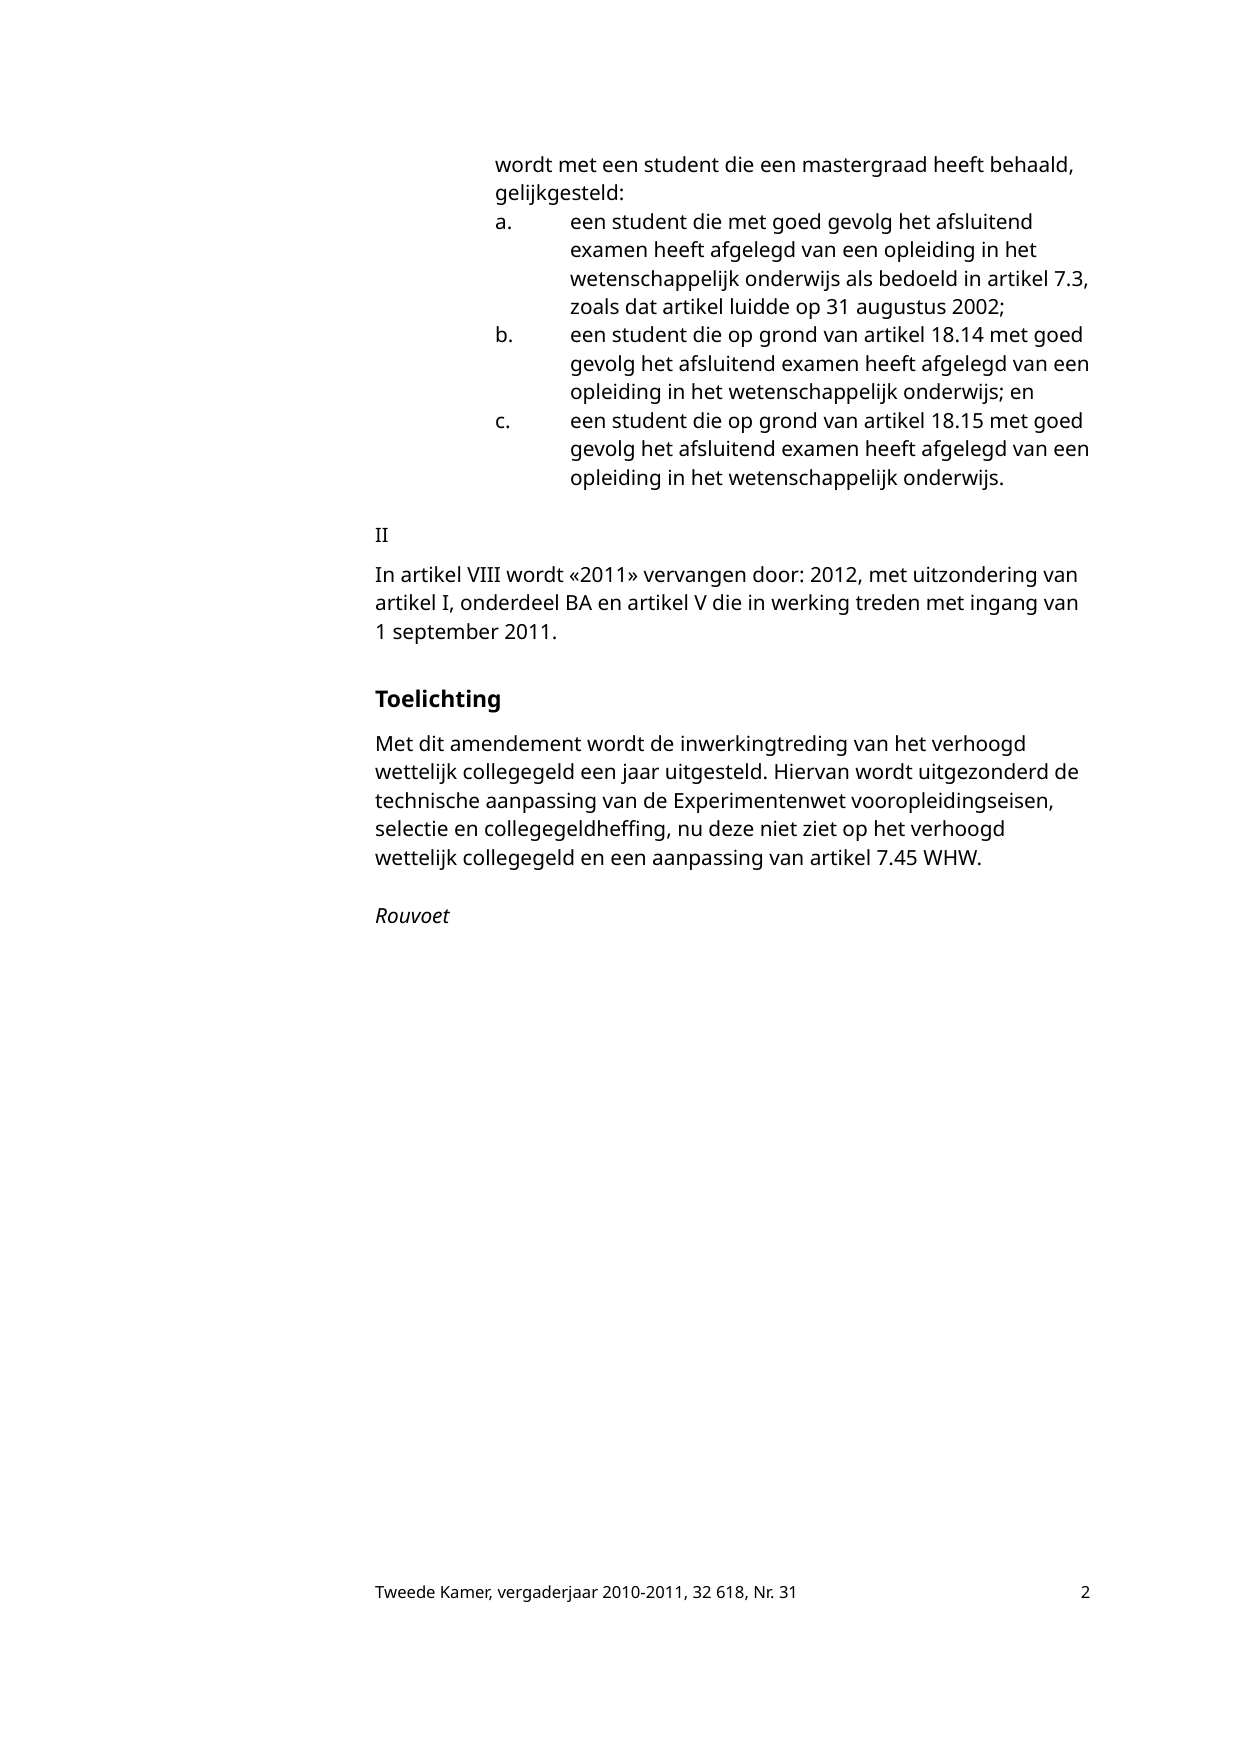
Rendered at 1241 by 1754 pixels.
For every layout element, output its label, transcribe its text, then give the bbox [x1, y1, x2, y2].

text Met dit amendement wordt de inwerkingtreding van het verhoogd wettelijk collegegeld een jaar uitgesteld. Hiervan wordt uitgezonderd de technische aanpassing van de Experimentenwet vooropleidingseisen, selectie en collegegeldheffing, nu deze niet ziet op het verhoogd wettelijk collegegeld en een aanpassing van artikel 7.45 WHW. [375, 729, 1090, 871]
subtitle Toelichting [375, 683, 1090, 714]
list een student die met goed gevolg het afsluitend examen heeft afgelegd van een opleiding in het wetenschappelijk onderwijs als bedoeld in artikel 7.3, zoals dat artikel luidde op 31 augustus 2002; [495, 207, 1090, 321]
text II [375, 521, 1090, 548]
list een student die op grond van artikel 18.14 met goed gevolg het afsluitend examen heeft afgelegd van een opleiding in het wetenschappelijk onderwijs; en [495, 321, 1090, 406]
list een student die op grond van artikel 18.15 met goed gevolg het afsluitend examen heeft afgelegd van een opleiding in het wetenschappelijk onderwijs. [495, 406, 1090, 491]
text Rouvoet [375, 901, 1090, 930]
text In artikel VIII wordt «2011» vervangen door: 2012, met uitzondering van artikel I, onderdeel BA en artikel V die in werking treden met ingang van 1 september 2011. [375, 560, 1090, 645]
list wordt met een student die een mastergraad heeft behaald, gelijkgesteld: [420, 150, 1090, 207]
